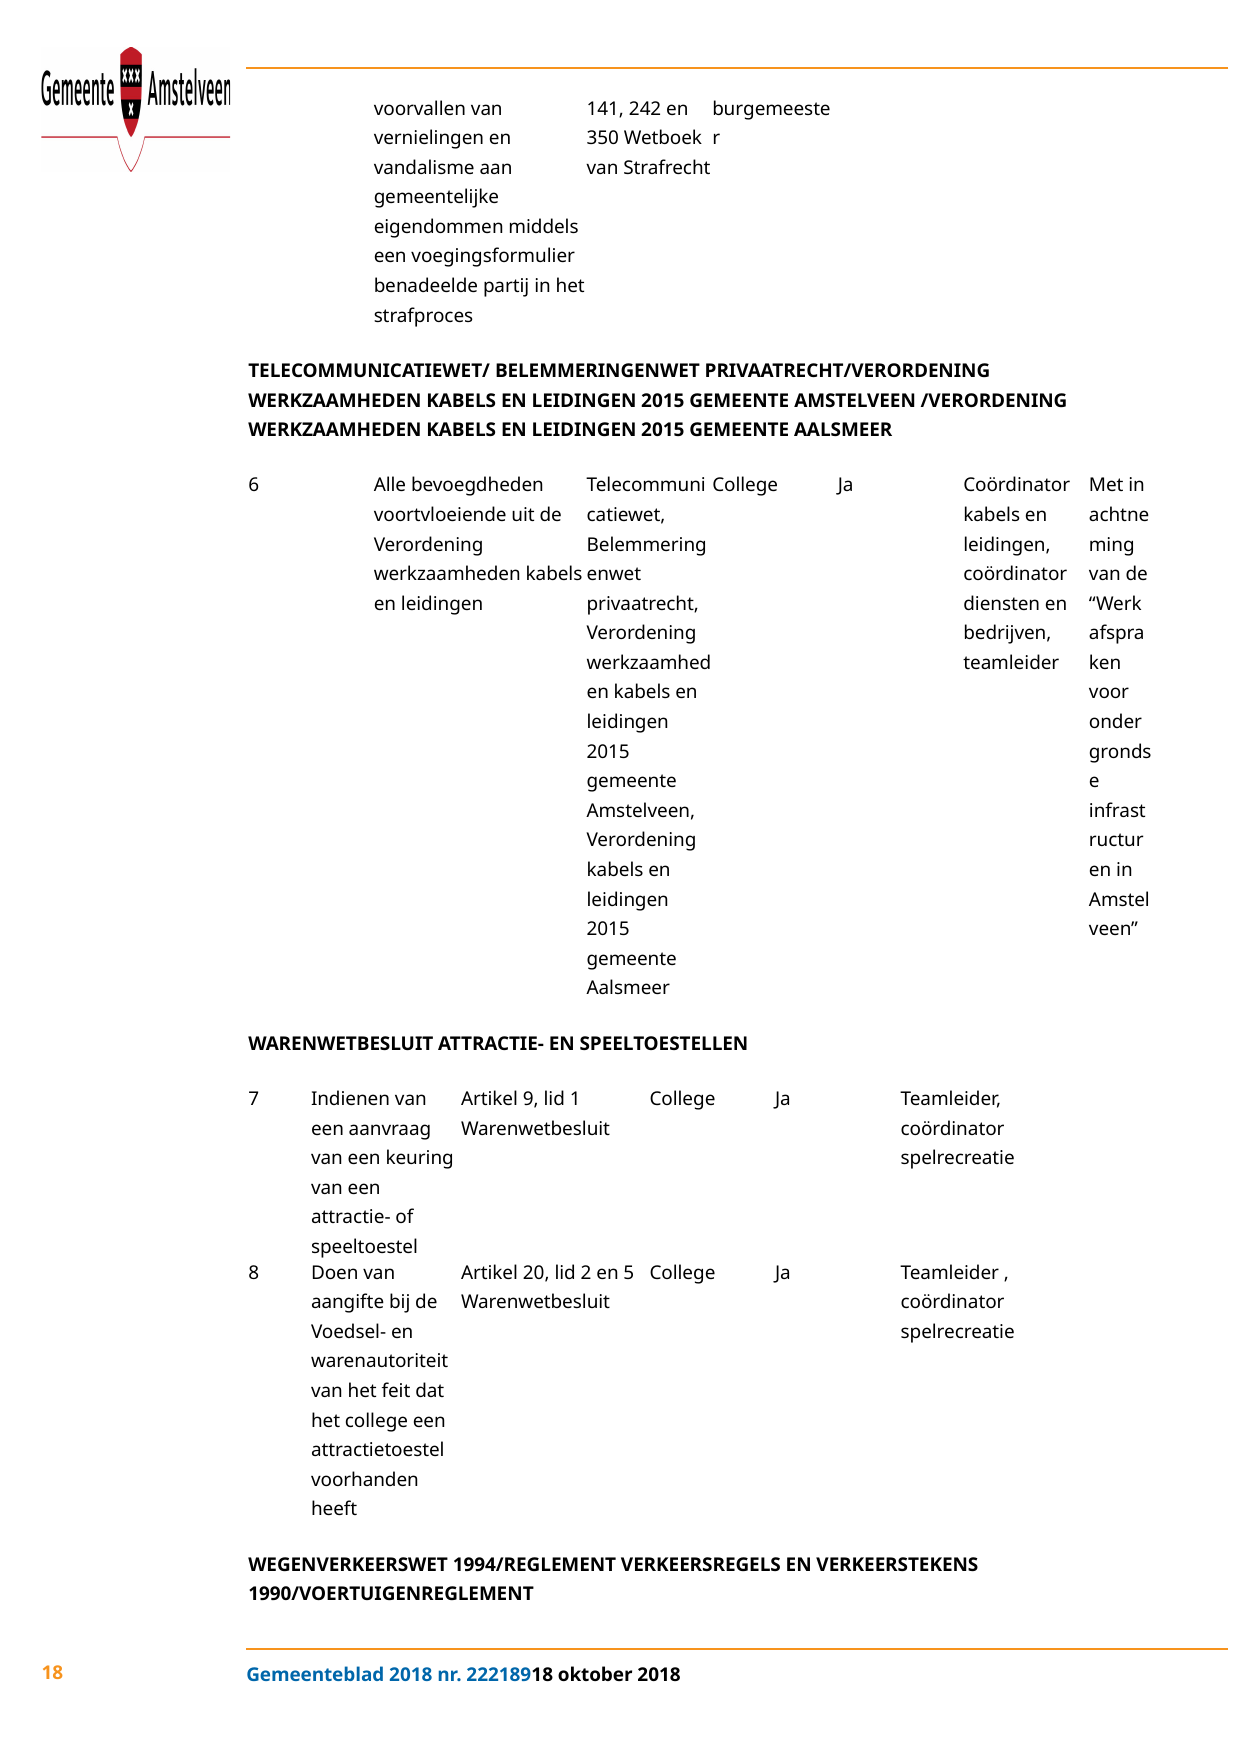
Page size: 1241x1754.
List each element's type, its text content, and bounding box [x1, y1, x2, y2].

table_cell 6 [248, 472, 373, 1000]
table_cell Ja [775, 1259, 900, 1521]
table_cell WEGENVERKEERSWET 1994/REGLEMENT VERKEERSREGELS EN VERKEERSTEKENS 1990/VOERTUIGENREGLEMENT [248, 1521, 1152, 1606]
table_cell College [649, 1085, 775, 1259]
table_cell 141, 242 en 350 Wetboek van Strafrecht [586, 95, 712, 328]
picture [41, 47, 231, 172]
table_cell Met in achtneming van de “Werkafspraken voor ondergrondse infrastructuren in Amstelveen” [1089, 472, 1152, 1000]
table_cell WARENWETBESLUIT ATTRACTIE- EN SPEELTOESTELLEN [248, 1000, 1152, 1085]
table_cell TELECOMMUNICATIEWET/ BELEMMERINGENWET PRIVAATRECHT/VERORDENING WERKZAAMHEDEN KABELS EN LEIDINGEN 2015 GEMEENTE AMSTELVEEN /VERORDENING WERKZAAMHEDEN KABELS EN LEIDINGEN 2015 GEMEENTE AALSMEER [248, 328, 1152, 472]
table_cell [1026, 1259, 1152, 1521]
table_cell Teamleider, coördinator spelrecreatie [900, 1085, 1026, 1259]
table_cell Alle bevoegdheden voortvloeiende uit de Verordening werkzaamheden kabels en leidingen [374, 472, 586, 1000]
table_cell [1026, 1085, 1152, 1259]
table_cell burgemeester [712, 95, 838, 328]
table_cell Ja [838, 472, 963, 1000]
table_cell College [649, 1259, 775, 1521]
table_cell 7 [248, 1085, 311, 1259]
table_cell Teamleider , coördinator spelrecreatie [900, 1259, 1026, 1521]
table_cell [963, 95, 1089, 328]
table_cell Artikel 20, lid 2 en 5 Warenwetbesluit [461, 1259, 649, 1521]
table_cell Artikel 9, lid 1 Warenwetbesluit [461, 1085, 649, 1259]
table_cell Indienen van een aanvraag van een keuring van een attractie- of speeltoestel [311, 1085, 461, 1259]
table_cell 8 [248, 1259, 311, 1521]
table_cell voorvallen van vernielingen en vandalisme aan gemeentelijke eigendommen middels een voegingsformulier benadeelde partij in het strafproces [374, 95, 586, 328]
table_cell [1089, 95, 1152, 328]
table_cell College [712, 472, 838, 1000]
table_cell Coördinator kabels en leidingen, coördinator diensten en bedrijven, teamleider [963, 472, 1089, 1000]
table_cell Ja [775, 1085, 900, 1259]
table_cell [838, 95, 963, 328]
table_cell Doen van aangifte bij de Voedsel- en warenautoriteit van het feit dat het college een attractietoestel voorhanden heeft [311, 1259, 461, 1521]
table_cell [248, 95, 373, 328]
table_cell Telecommunicatiewet, Belemmeringenwet privaatrecht, Verordening werkzaamheden kabels en leidingen 2015 gemeente Amstelveen, Verordening kabels en leidingen 2015 gemeente Aalsmeer [586, 472, 712, 1000]
